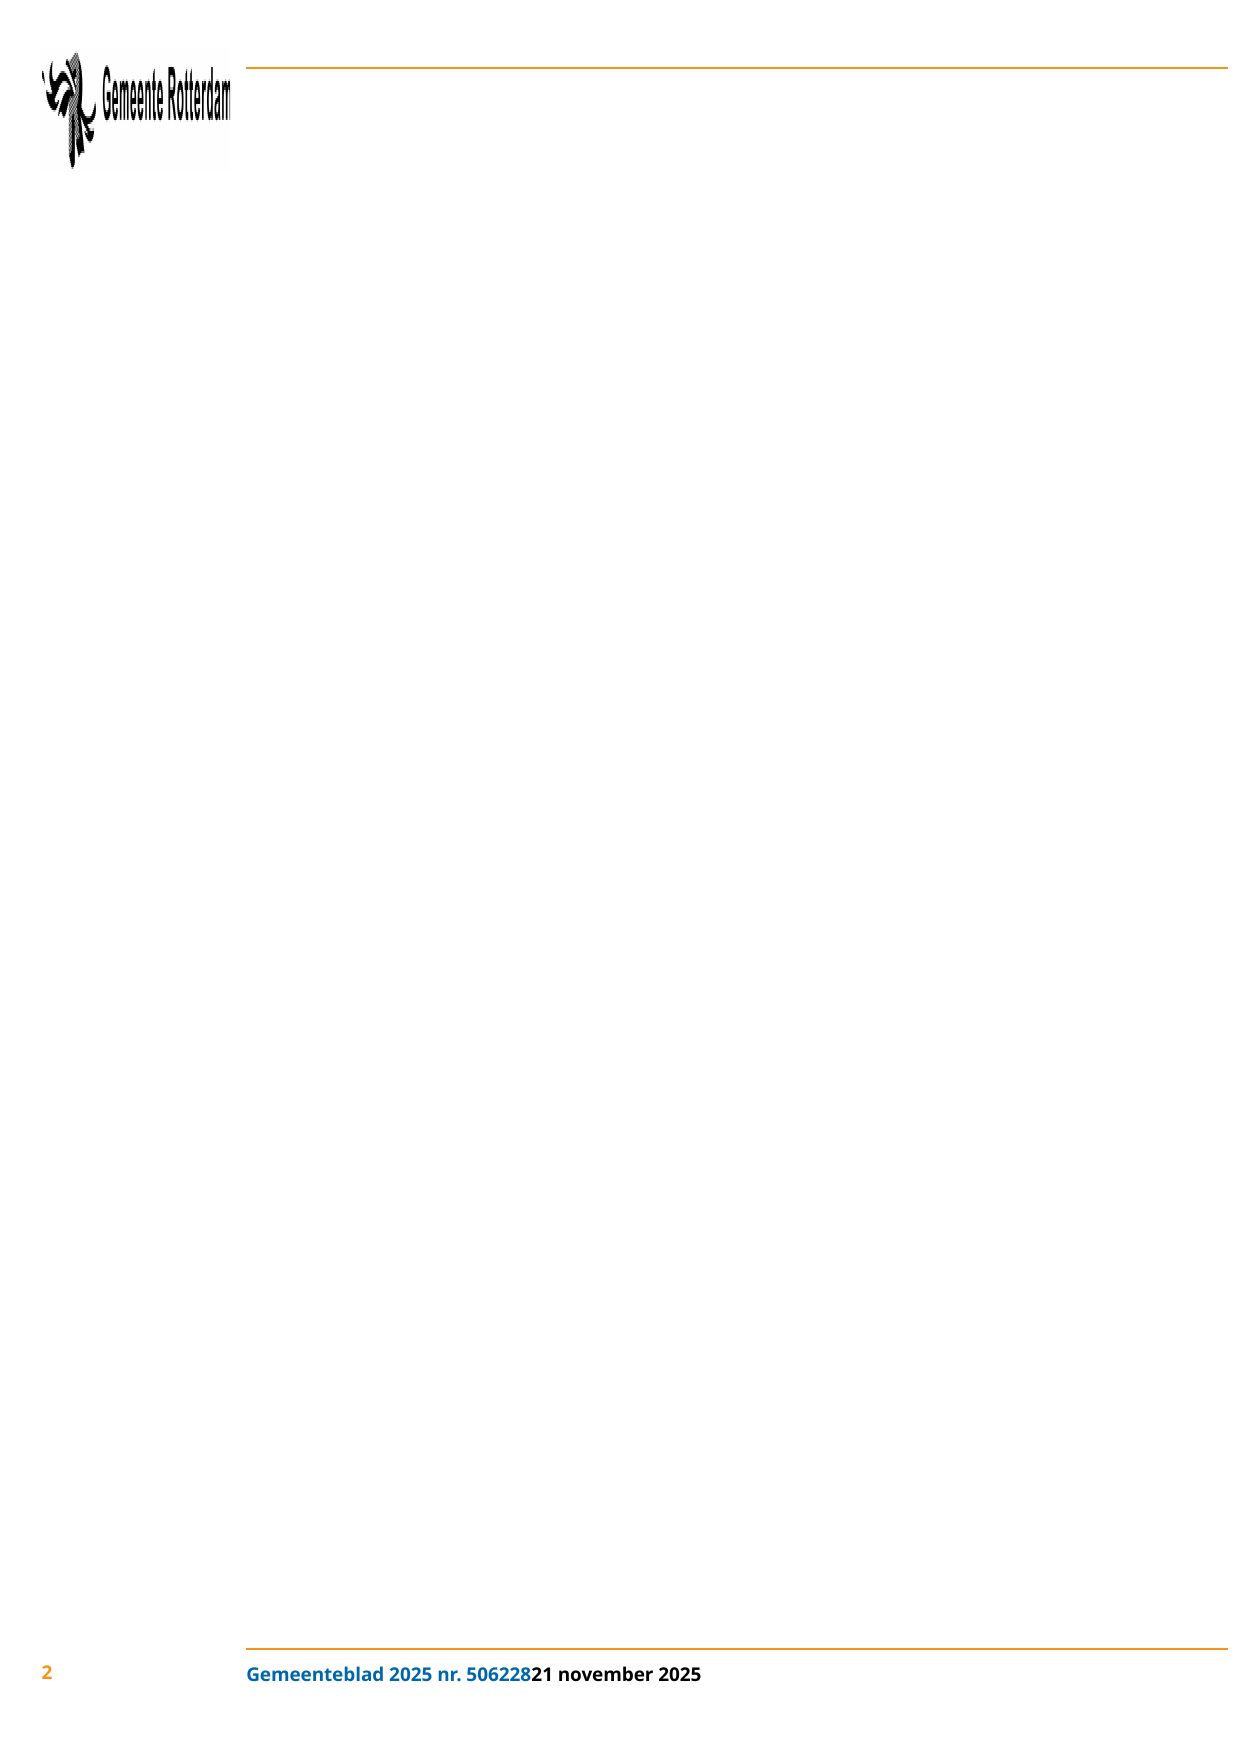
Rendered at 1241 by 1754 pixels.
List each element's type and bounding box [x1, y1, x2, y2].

picture [41, 47, 231, 172]
